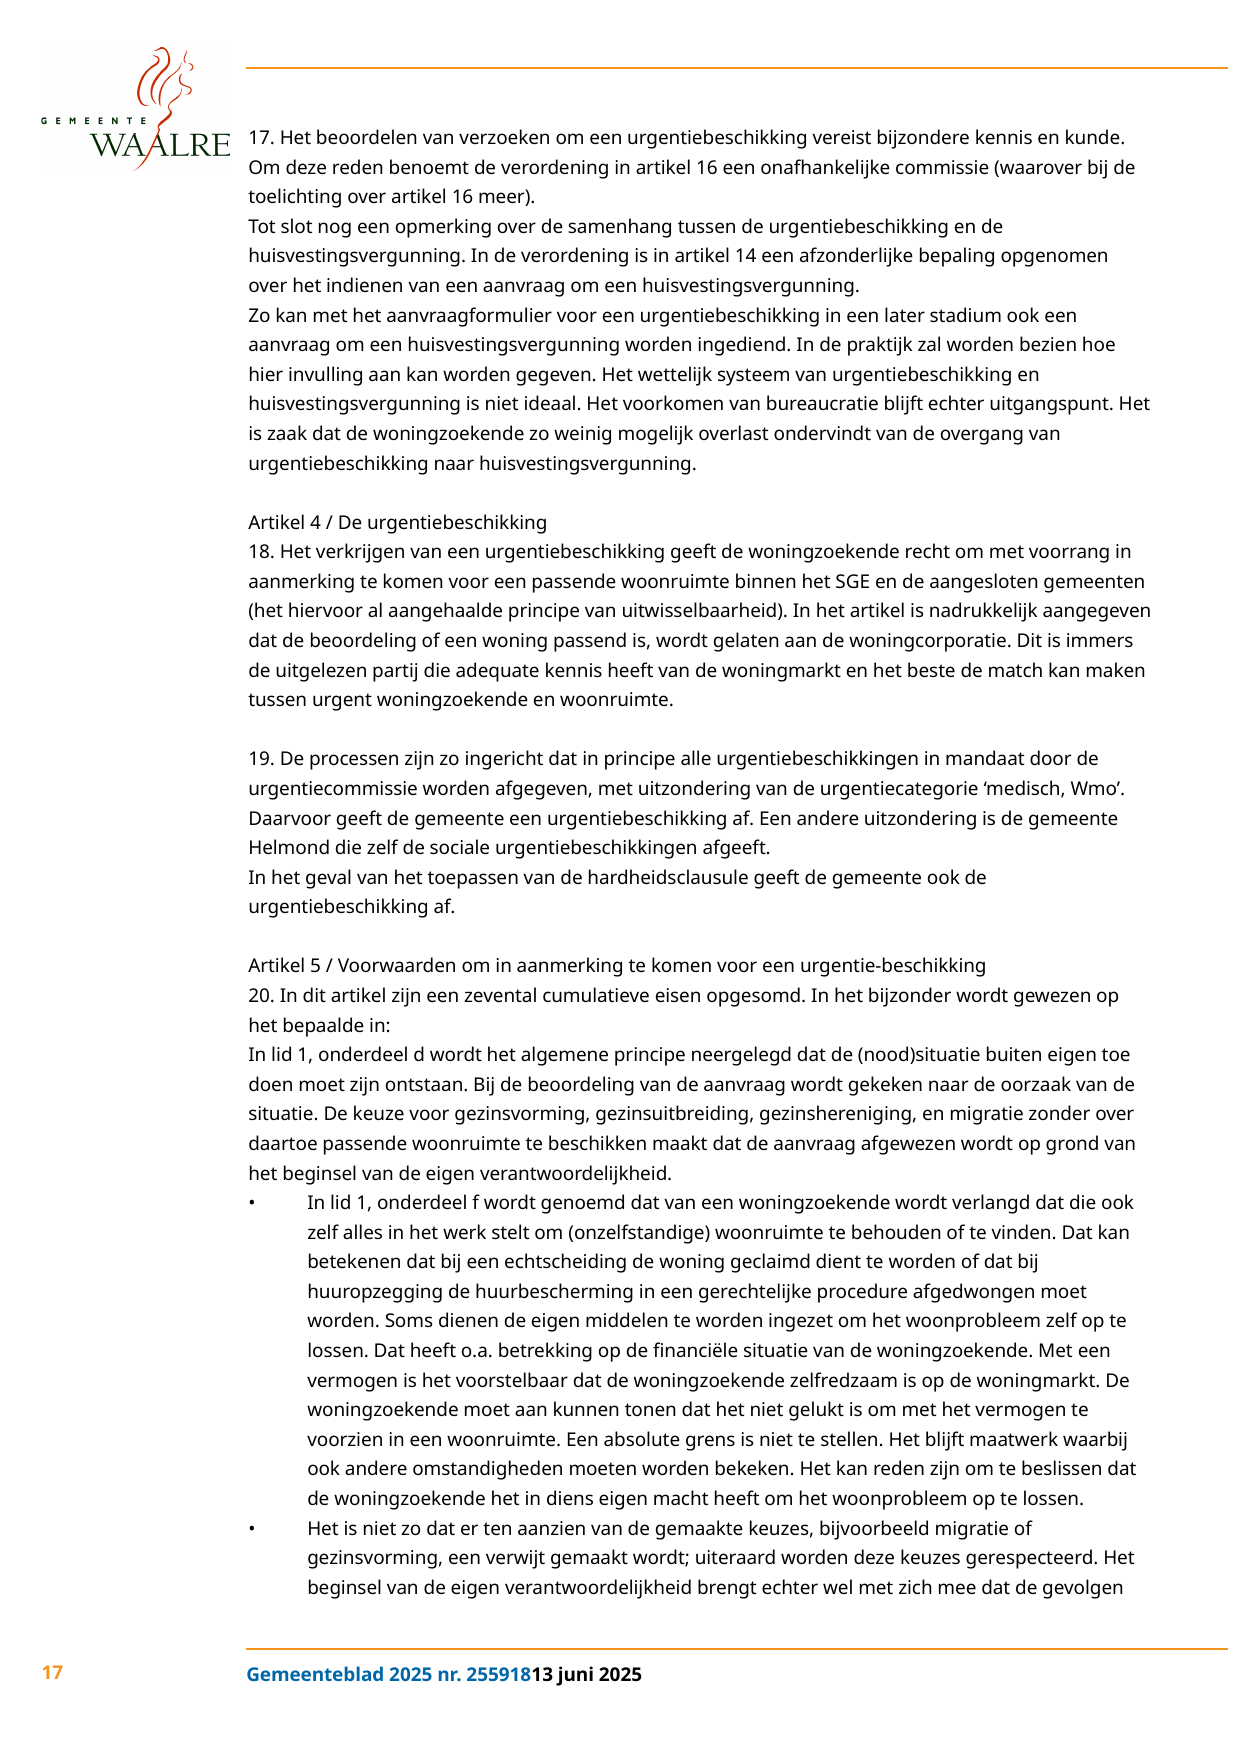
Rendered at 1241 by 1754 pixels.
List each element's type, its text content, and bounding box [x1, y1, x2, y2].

picture [41, 47, 231, 172]
text 17. Het beoordelen van verzoeken om een urgentiebeschikking vereist bijzondere kennis en kunde. Om deze reden benoemt de verordening in artikel 16 een onafhankelijke commissie (waarover bij de toelichting over artikel 16 meer). [248, 124, 1152, 209]
text In lid 1, onderdeel d wordt het algemene principe neergelegd dat de (nood)situatie buiten eigen toe doen moet zijn ontstaan. Bij de beoordeling van de aanvraag wordt gekeken naar de oorzaak van de situatie. De keuze voor gezinsvorming, gezinsuitbreiding, gezinshereniging, en migratie zonder over daartoe passende woonruimte te beschikken maakt dat de aanvraag afgewezen wordt op grond van het beginsel van de eigen verantwoordelijkheid. [248, 1041, 1152, 1186]
text 19. De processen zijn zo ingericht dat in principe alle urgentiebeschikkingen in mandaat door de urgentiecommissie worden afgegeven, met uitzondering van de urgentiecategorie ‘medisch, Wmo’. Daarvoor geeft de gemeente een urgentiebeschikking af. Een andere uitzondering is de gemeente Helmond die zelf de sociale urgentiebeschikkingen afgeeft. [248, 746, 1152, 860]
text Tot slot nog een opmerking over de samenhang tussen de urgentiebeschikking en de huisvestingsvergunning. In de verordening is in artikel 14 een afzonderlijke bepaling opgenomen over het indienen van een aanvraag om een huisvestingsvergunning. [248, 213, 1152, 298]
list Het is niet zo dat er ten aanzien van de gemaakte keuzes, bijvoorbeeld migratie of gezinsvorming, een verwijt gemaakt wordt; uiteraard worden deze keuzes gerespecteerd. Het beginsel van de eigen verantwoordelijkheid brengt echter wel met zich mee dat de gevolgen [248, 1515, 1152, 1600]
text In het geval van het toepassen van de hardheidsclausule geeft de gemeente ook de urgentiebeschikking af. [248, 864, 1152, 919]
text Zo kan met het aanvraagformulier voor een urgentiebeschikking in een later stadium ook een aanvraag om een huisvestingsvergunning worden ingediend. In de praktijk zal worden bezien hoe hier invulling aan kan worden gegeven. Het wettelijk systeem van urgentiebeschikking en huisvestingsvergunning is niet ideaal. Het voorkomen van bureaucratie blijft echter uitgangspunt. Het is zaak dat de woningzoekende zo weinig mogelijk overlast ondervindt van de overgang van urgentiebeschikking naar huisvestingsvergunning. [248, 302, 1152, 476]
text Artikel 4 / De urgentiebeschikking [248, 509, 1152, 535]
list In lid 1, onderdeel f wordt genoemd dat van een woningzoekende wordt verlangd dat die ook zelf alles in het werk stelt om (onzelfstandige) woonruimte te behouden of te vinden. Dat kan betekenen dat bij een echtscheiding de woning geclaimd dient te worden of dat bij huuropzegging de huurbescherming in een gerechtelijke procedure afgedwongen moet worden. Soms dienen de eigen middelen te worden ingezet om het woonprobleem zelf op te lossen. Dat heeft o.a. betrekking op de financiële situatie van de woningzoekende. Met een vermogen is het voorstelbaar dat de woningzoekende zelfredzaam is op de woningmarkt. De woningzoekende moet aan kunnen tonen dat het niet gelukt is om met het vermogen te voorzien in een woonruimte. Een absolute grens is niet te stellen. Het blijft maatwerk waarbij ook andere omstandigheden moeten worden bekeken. Het kan reden zijn om te beslissen dat de woningzoekende het in diens eigen macht heeft om het woonprobleem op te lossen. [248, 1189, 1152, 1511]
text Artikel 5 / Voorwaarden om in aanmerking te komen voor een urgentie-beschikking [248, 953, 1152, 978]
text 18. Het verkrijgen van een urgentiebeschikking geeft de woningzoekende recht om met voorrang in aanmerking te komen voor een passende woonruimte binnen het SGE en de aangesloten gemeenten (het hiervoor al aangehaalde principe van uitwisselbaarheid). In het artikel is nadrukkelijk aangegeven dat de beoordeling of een woning passend is, wordt gelaten aan de woningcorporatie. Dit is immers de uitgelezen partij die adequate kennis heeft van de woningmarkt en het beste de match kan maken tussen urgent woningzoekende en woonruimte. [248, 538, 1152, 712]
text 20. In dit artikel zijn een zevental cumulatieve eisen opgesomd. In het bijzonder wordt gewezen op het bepaalde in: [248, 982, 1152, 1038]
